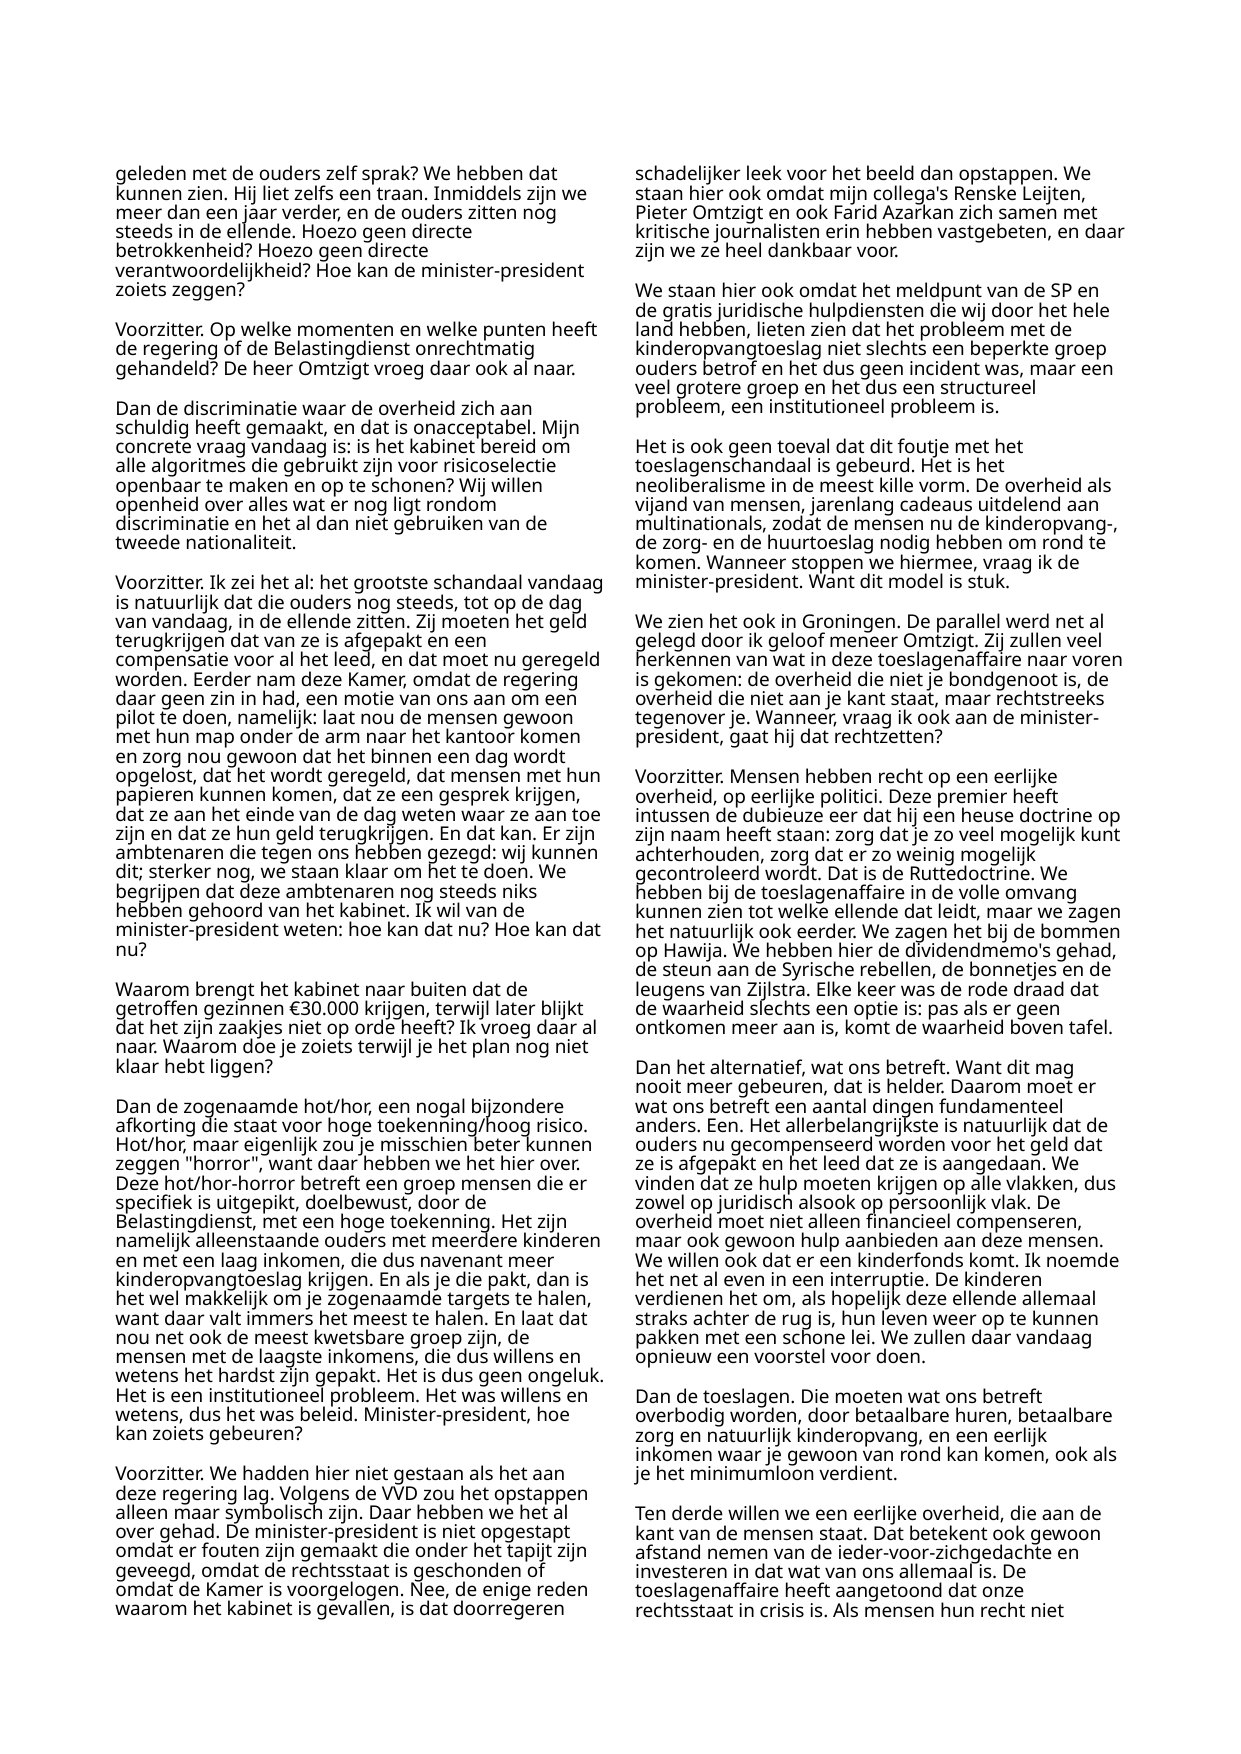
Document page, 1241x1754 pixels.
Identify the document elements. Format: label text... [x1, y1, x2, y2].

text schadelijker leek voor het beeld dan opstappen. We staan hier ook omdat mijn collega's Renske Leijten, Pieter Omtzigt en ook Farid Azarkan zich samen met kritische journalisten erin hebben vastgebeten, en daar zijn we ze heel dankbaar voor. [635, 165, 1125, 262]
text Voorzitter. Op welke momenten en welke punten heeft de regering of de Belastingdienst onrechtmatig gehandeld? De heer Omtzigt vroeg daar ook al naar. [115, 321, 605, 379]
text Dan de discriminatie waar de overheid zich aan schuldig heeft gemaakt, en dat is onacceptabel. Mijn concrete vraag vandaag is: is het kabinet bereid om alle algoritmes die gebruikt zijn voor risicoselectie openbaar te maken en op te schonen? Wij willen openheid over alles wat er nog ligt rondom discriminatie en het al dan niet gebruiken van de tweede nationaliteit. [115, 399, 605, 554]
text We staan hier ook omdat het meldpunt van de SP en de gratis juridische hulpdiensten die wij door het hele land hebben, lieten zien dat het probleem met de kinderopvangtoeslag niet slechts een beperkte groep ouders betrof en het dus geen incident was, maar een veel grotere groep en het dus een structureel probleem, een institutioneel probleem is. [635, 282, 1125, 417]
text Voorzitter. Ik zei het al: het grootste schandaal vandaag is natuurlijk dat die ouders nog steeds, tot op de dag van vandaag, in de ellende zitten. Zij moeten het geld terugkrijgen dat van ze is afgepakt en een compensatie voor al het leed, en dat moet nu geregeld worden. Eerder nam deze Kamer, omdat de regering daar geen zin in had, een motie van ons aan om een pilot te doen, namelijk: laat nou de mensen gewoon met hun map onder de arm naar het kantoor komen en zorg nou gewoon dat het binnen een dag wordt opgelost, dat het wordt geregeld, dat mensen met hun papieren kunnen komen, dat ze een gesprek krijgen, dat ze aan het einde van de dag weten waar ze aan toe zijn en dat ze hun geld terugkrijgen. En dat kan. Er zijn ambtenaren die tegen ons hebben gezegd: wij kunnen dit; sterker nog, we staan klaar om het te doen. We begrijpen dat deze ambtenaren nog steeds niks hebben gehoord van het kabinet. Ik wil van de minister-president weten: hoe kan dat nu? Hoe kan dat nu? [115, 574, 605, 960]
text Dan de toeslagen. Die moeten wat ons betreft overbodig worden, door betaalbare huren, betaalbare zorg en natuurlijk kinderopvang, en een eerlijk inkomen waar je gewoon van rond kan komen, ook als je het minimumloon verdient. [635, 1388, 1125, 1484]
text Dan het alternatief, wat ons betreft. Want dit mag nooit meer gebeuren, dat is helder. Daarom moet er wat ons betreft een aantal dingen fundamenteel anders. Een. Het allerbelangrijkste is natuurlijk dat de ouders nu gecompenseerd worden voor het geld dat ze is afgepakt en het leed dat ze is aangedaan. We vinden dat ze hulp moeten krijgen op alle vlakken, dus zowel op juridisch alsook op persoonlijk vlak. De overheid moet niet alleen financieel compenseren, maar ook gewoon hulp aanbieden aan deze mensen. We willen ook dat er een kinderfonds komt. Ik noemde het net al even in een interruptie. De kinderen verdienen het om, als hopelijk deze ellende allemaal straks achter de rug is, hun leven weer op te kunnen pakken met een schone lei. We zullen daar vandaag opnieuw een voorstel voor doen. [635, 1059, 1125, 1367]
text Ten derde willen we een eerlijke overheid, die aan de kant van de mensen staat. Dat betekent ook gewoon afstand nemen van de ieder-voor-zichgedachte en investeren in dat wat van ons allemaal is. De toeslagenaffaire heeft aangetoond dat onze rechtsstaat in crisis is. Als mensen hun recht niet [635, 1505, 1125, 1621]
text We zien het ook in Groningen. De parallel werd net al gelegd door ik geloof meneer Omtzigt. Zij zullen veel herkennen van wat in deze toeslagenaffaire naar voren is gekomen: de overheid die niet je bondgenoot is, de overheid die niet aan je kant staat, maar rechtstreeks tegenover je. Wanneer, vraag ik ook aan de minister-president, gaat hij dat rechtzetten? [635, 613, 1125, 748]
text Het is ook geen toeval dat dit foutje met het toeslagenschandaal is gebeurd. Het is het neoliberalisme in de meest kille vorm. De overheid als vijand van mensen, jarenlang cadeaus uitdelend aan multinationals, zodat de mensen nu de kinderopvang-, de zorg- en de huurtoeslag nodig hebben om rond te komen. Wanneer stoppen we hiermee, vraag ik de minister-president. Want dit model is stuk. [635, 438, 1125, 592]
text geleden met de ouders zelf sprak? We hebben dat kunnen zien. Hij liet zelfs een traan. Inmiddels zijn we meer dan een jaar verder, en de ouders zitten nog steeds in de ellende. Hoezo geen directe betrokkenheid? Hoezo geen directe verantwoordelijkheid? Hoe kan de minister-president zoiets zeggen? [115, 165, 605, 300]
text Waarom brengt het kabinet naar buiten dat de getroffen gezinnen €30.000 krijgen, terwijl later blijkt dat het zijn zaakjes niet op orde heeft? Ik vroeg daar al naar. Waarom doe je zoiets terwijl je het plan nog niet klaar hebt liggen? [115, 981, 605, 1077]
text Voorzitter. We hadden hier niet gestaan als het aan deze regering lag. Volgens de VVD zou het opstappen alleen maar symbolisch zijn. Daar hebben we het al over gehad. De minister-president is niet opgestapt omdat er fouten zijn gemaakt die onder het tapijt zijn geveegd, omdat de rechtsstaat is geschonden of omdat de Kamer is voorgelogen. Nee, de enige reden waarom het kabinet is gevallen, is dat doorregeren [115, 1465, 605, 1619]
text Voorzitter. Mensen hebben recht op een eerlijke overheid, op eerlijke politici. Deze premier heeft intussen de dubieuze eer dat hij een heuse doctrine op zijn naam heeft staan: zorg dat je zo veel mogelijk kunt achterhouden, zorg dat er zo weinig mogelijk gecontroleerd wordt. Dat is de Ruttedoctrine. We hebben bij de toeslagenaffaire in de volle omvang kunnen zien tot welke ellende dat leidt, maar we zagen het natuurlijk ook eerder. We zagen het bij de bommen op Hawija. We hebben hier de dividendmemo's gehad, de steun aan de Syrische rebellen, de bonnetjes en de leugens van Zijlstra. Elke keer was de rode draad dat de waarheid slechts een optie is: pas als er geen ontkomen meer aan is, komt de waarheid boven tafel. [635, 768, 1125, 1038]
text Dan de zogenaamde hot/hor, een nogal bijzondere afkorting die staat voor hoge toekenning/hoog risico. Hot/hor, maar eigenlijk zou je misschien beter kunnen zeggen "horror", want daar hebben we het hier over. Deze hot/hor-horror betreft een groep mensen die er specifiek is uitgepikt, doelbewust, door de Belastingdienst, met een hoge toekenning. Het zijn namelijk alleenstaande ouders met meerdere kinderen en met een laag inkomen, die dus navenant meer kinderopvangtoeslag krijgen. En als je die pakt, dan is het wel makkelijk om je zogenaamde targets te halen, want daar valt immers het meest te halen. En laat dat nou net ook de meest kwetsbare groep zijn, de mensen met de laagste inkomens, die dus willens en wetens het hardst zijn gepakt. Het is dus geen ongeluk. Het is een institutioneel probleem. Het was willens en wetens, dus het was beleid. Minister-president, hoe kan zoiets gebeuren? [115, 1098, 605, 1444]
